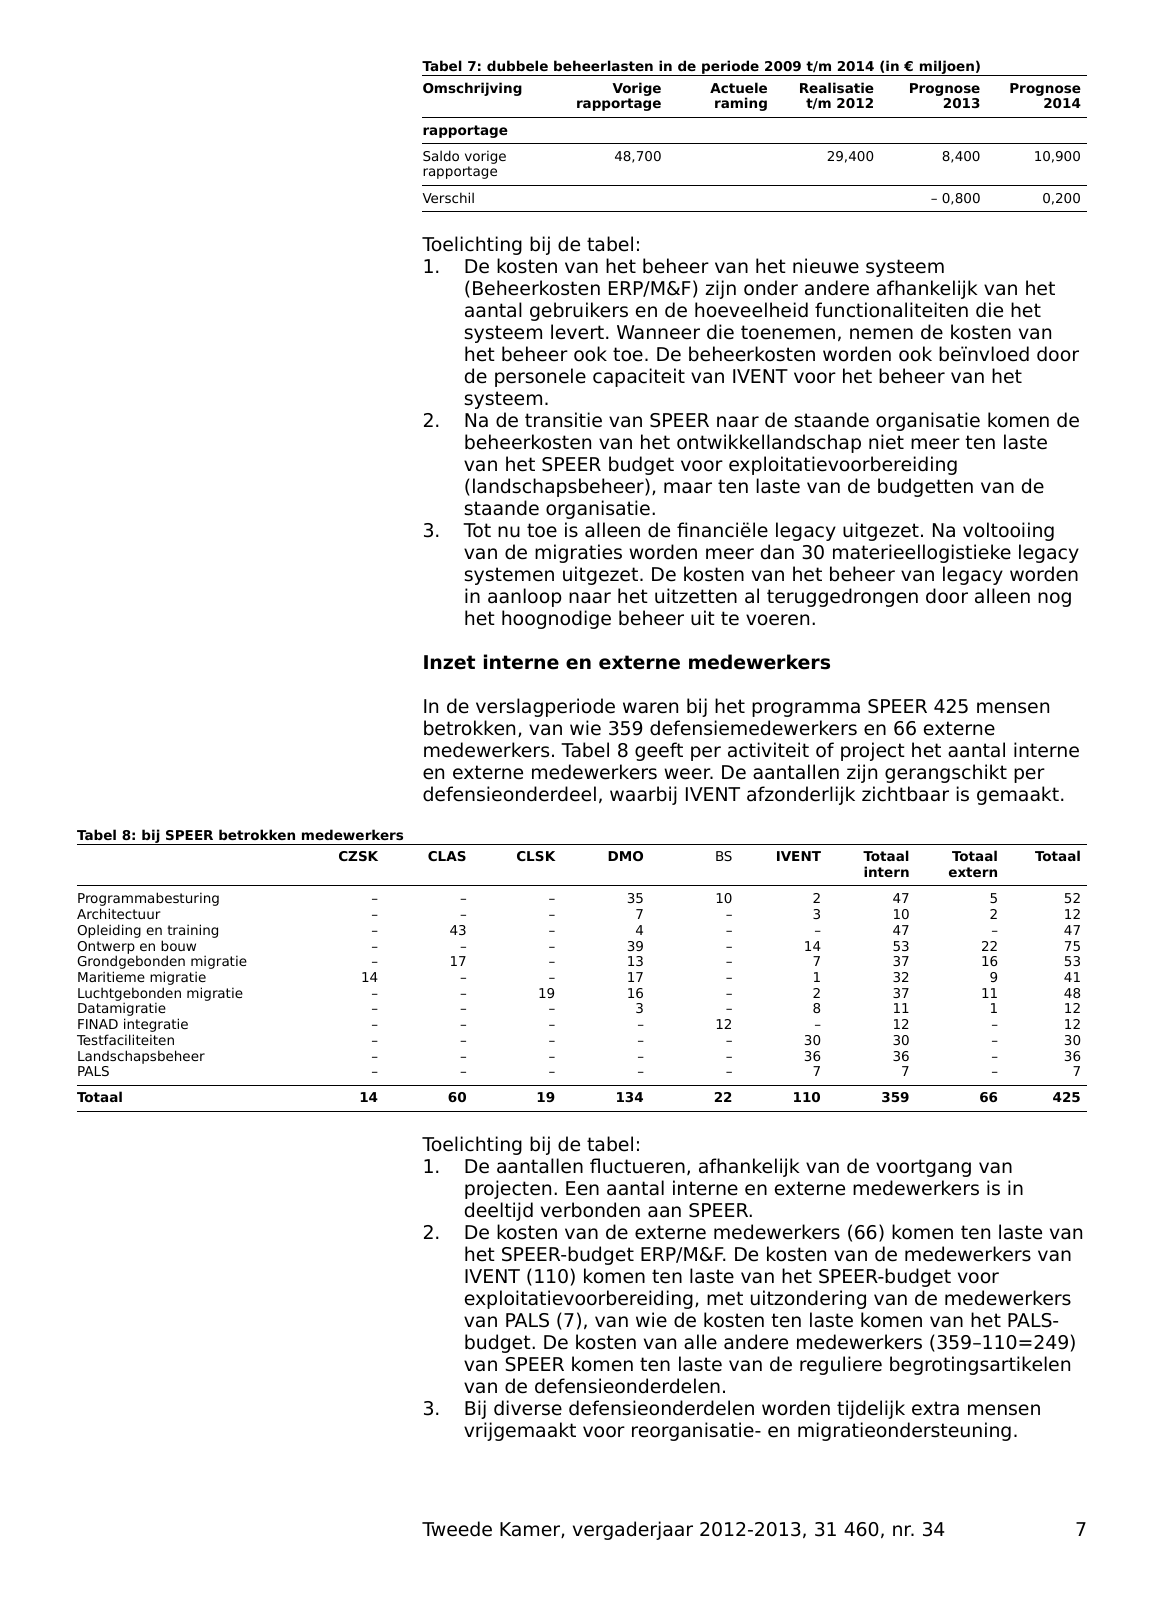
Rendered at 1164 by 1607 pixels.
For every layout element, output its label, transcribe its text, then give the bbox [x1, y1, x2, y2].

table_cell Maritieme migratie [77, 970, 295, 986]
table_cell Datamigratie [77, 1001, 295, 1017]
table_cell Omschrijving [422, 76, 561, 117]
table_cell – [384, 1033, 472, 1048]
table_cell 5 [915, 886, 1004, 907]
table_cell 47 [827, 923, 915, 938]
table_cell Totaal [1004, 845, 1087, 885]
table_cell [880, 118, 986, 143]
table_cell Opleiding en training [77, 923, 295, 938]
table_cell 8,400 [880, 144, 986, 185]
table_cell 36 [1004, 1049, 1087, 1064]
table_cell – [295, 938, 384, 954]
table_cell Grondgebonden migratie [77, 954, 295, 970]
table_cell 10 [650, 886, 738, 907]
text 2. Na de transitie van SPEER naar de staande organisatie komen de beheerkosten van het ontwikkellandschap niet meer ten laste van het SPEER budget voor exploitatievoorbereiding (landschapsbeheer), maar ten laste van de budgetten van de staande organisatie. [422, 410, 1087, 520]
text Toelichting bij de tabel: [422, 234, 1087, 256]
subtitle Inzet interne en externe medewerkers [422, 652, 1087, 674]
table_cell [561, 186, 667, 211]
table_cell 53 [1004, 954, 1087, 970]
table_cell 7 [738, 1064, 827, 1084]
table_cell 17 [561, 970, 649, 986]
table_cell – [384, 1064, 472, 1084]
table_cell CZSK [295, 845, 384, 885]
table_cell Prognose 2014 [986, 76, 1087, 117]
table_cell – [561, 1049, 649, 1064]
table_cell 14 [295, 970, 384, 986]
table_cell – [650, 1001, 738, 1017]
table_cell – [650, 1064, 738, 1084]
table_cell – [473, 938, 561, 954]
text 3. Tot nu toe is alleen de financiële legacy uitgezet. Na voltooiing van de migraties worden meer dan 30 materieellogistieke legacy systemen uitgezet. De kosten van het beheer van legacy worden in aanloop naar het uitzetten al teruggedrongen door alleen nog het hoognodige beheer uit te voeren. [422, 520, 1087, 630]
table_cell 30 [1004, 1033, 1087, 1048]
table_cell 66 [915, 1086, 1004, 1111]
text 1. De kosten van het beheer van het nieuwe systeem (Beheerkosten ERP/M&F) zijn onder andere afhankelijk van het aantal gebruikers en de hoeveelheid functionaliteiten die het systeem levert. Wanneer die toenemen, nemen de kosten van het beheer ook toe. De beheerkosten worden ook beïnvloed door de personele capaciteit van IVENT voor het beheer van het systeem. [422, 256, 1087, 410]
text Toelichting bij de tabel: [422, 1134, 1087, 1156]
table_cell – [473, 1064, 561, 1084]
table_cell – [384, 970, 472, 986]
table_cell 3 [561, 1001, 649, 1017]
table_cell – [384, 1049, 472, 1064]
table_cell 7 [738, 954, 827, 970]
table_cell 47 [1004, 923, 1087, 938]
table_cell – [650, 1049, 738, 1064]
table_cell – [473, 1049, 561, 1064]
table_cell 12 [1004, 1017, 1087, 1033]
table_cell 16 [561, 986, 649, 1001]
table_cell 11 [827, 1001, 915, 1017]
table_header Tabel 7: dubbele beheerlasten in de periode 2009 t/m 2014 (in € miljoen) [422, 59, 1087, 75]
table_cell 35 [561, 886, 649, 907]
table_cell 425 [1004, 1086, 1087, 1111]
table_cell 36 [827, 1049, 915, 1064]
table_cell 14 [295, 1086, 384, 1111]
table_cell Saldo vorige rapportage [422, 144, 561, 185]
table_cell – [650, 970, 738, 986]
table_cell – [295, 986, 384, 1001]
table_cell – [295, 907, 384, 923]
table_cell – [915, 1017, 1004, 1033]
table_cell DMO [561, 845, 649, 885]
table_cell Programmabesturing [77, 886, 295, 907]
table_cell 4 [561, 923, 649, 938]
table_cell – [295, 1001, 384, 1017]
table_cell – [561, 1064, 649, 1084]
table_cell [986, 118, 1087, 143]
table_cell – [650, 986, 738, 1001]
table_cell Architectuur [77, 907, 295, 923]
table_cell – [473, 886, 561, 907]
table_cell Vorige rapportage [561, 76, 667, 117]
table_cell 29,400 [774, 144, 880, 185]
text 1. De aantallen fluctueren, afhankelijk van de voortgang van projecten. Een aantal interne en externe medewerkers is in deeltijd verbonden aan SPEER. [422, 1156, 1087, 1222]
table_cell IVENT [738, 845, 827, 885]
table_cell 53 [827, 938, 915, 954]
table_cell rapportage [422, 118, 561, 143]
table_cell – [561, 1033, 649, 1048]
table_cell 134 [561, 1086, 649, 1111]
table_cell 48,700 [561, 144, 667, 185]
table_cell – [295, 886, 384, 907]
table_cell 7 [561, 907, 649, 923]
table_cell CLSK [473, 845, 561, 885]
table_cell – [473, 907, 561, 923]
table_cell 30 [827, 1033, 915, 1048]
table_cell – [915, 1049, 1004, 1064]
table_cell – [473, 1001, 561, 1017]
table_cell – [295, 1064, 384, 1084]
table_cell 47 [827, 886, 915, 907]
table_header Tabel 8: bij SPEER betrokken medewerkers [77, 828, 1087, 843]
text 2. De kosten van de externe medewerkers (66) komen ten laste van het SPEER-budget ERP/M&F. De kosten van de medewerkers van IVENT (110) komen ten laste van het SPEER-budget voor exploitatievoorbereiding, met uitzondering van de medewerkers van PALS (7), van wie de kosten ten laste komen van het PALS-budget. De kosten van alle andere medewerkers (359–110=249) van SPEER komen ten laste van de reguliere begrotingsartikelen van de defensieonderdelen. [422, 1222, 1087, 1398]
table_cell Ontwerp en bouw [77, 938, 295, 954]
table_cell 10,900 [986, 144, 1087, 185]
table_cell 1 [738, 970, 827, 986]
table_cell Luchtgebonden migratie [77, 986, 295, 1001]
table_cell 12 [1004, 1001, 1087, 1017]
table_cell – [295, 1033, 384, 1048]
table_cell – [295, 1049, 384, 1064]
table_cell 1 [915, 1001, 1004, 1017]
table_cell – [473, 954, 561, 970]
table_cell 7 [827, 1064, 915, 1084]
table_cell – [915, 923, 1004, 938]
table_cell 12 [650, 1017, 738, 1033]
table_cell – [295, 954, 384, 970]
table_cell 17 [384, 954, 472, 970]
table_cell 60 [384, 1086, 472, 1111]
table_cell – [384, 986, 472, 1001]
table_cell [774, 186, 880, 211]
text 3. Bij diverse defensieonderdelen worden tijdelijk extra mensen vrijgemaakt voor reorganisatie- en migratieondersteuning. [422, 1398, 1087, 1442]
table_cell 22 [915, 938, 1004, 954]
table_cell – [473, 1033, 561, 1048]
table_cell – [738, 923, 827, 938]
table_cell 2 [915, 907, 1004, 923]
table_cell 10 [827, 907, 915, 923]
table_cell [774, 118, 880, 143]
table_cell CLAS [384, 845, 472, 885]
table_cell 39 [561, 938, 649, 954]
table_cell Totaal extern [915, 845, 1004, 885]
table_cell – [384, 886, 472, 907]
table_cell Prognose 2013 [880, 76, 986, 117]
table_cell 8 [738, 1001, 827, 1017]
table_cell [667, 186, 774, 211]
table_cell 19 [473, 1086, 561, 1111]
table_cell FINAD integratie [77, 1017, 295, 1033]
table_cell 12 [1004, 907, 1087, 923]
table_cell Totaal intern [827, 845, 915, 885]
table_cell – [473, 970, 561, 986]
table_cell Landschapsbeheer [77, 1049, 295, 1064]
table_cell 19 [473, 986, 561, 1001]
table_cell – [650, 938, 738, 954]
table_cell – [384, 1017, 472, 1033]
table_cell – [295, 1017, 384, 1033]
table_cell 0,200 [986, 186, 1087, 211]
text In de verslagperiode waren bij het programma SPEER 425 mensen betrokken, van wie 359 defensiemedewerkers en 66 externe medewerkers. Tabel 8 geeft per activiteit of project het aantal interne en externe medewerkers weer. De aantallen zijn gerangschikt per defensieonderdeel, waarbij IVENT afzonderlijk zichtbaar is gemaakt. [422, 696, 1087, 806]
table_cell 3 [738, 907, 827, 923]
table_cell Testfaciliteiten [77, 1033, 295, 1048]
table_cell Totaal [77, 1086, 295, 1111]
table_cell Realisatie t/m 2012 [774, 76, 880, 117]
table_cell – [650, 923, 738, 938]
table_cell 22 [650, 1086, 738, 1111]
table_cell 359 [827, 1086, 915, 1111]
table_cell 30 [738, 1033, 827, 1048]
table_cell – [473, 1017, 561, 1033]
table_cell 41 [1004, 970, 1087, 986]
table_cell 37 [827, 986, 915, 1001]
table_cell 75 [1004, 938, 1087, 954]
table_cell – [650, 1033, 738, 1048]
table_cell 11 [915, 986, 1004, 1001]
table_cell 9 [915, 970, 1004, 986]
table_cell BS [650, 845, 738, 885]
table_cell – [473, 923, 561, 938]
table_cell – [650, 907, 738, 923]
table_cell 2 [738, 886, 827, 907]
table_cell – [384, 938, 472, 954]
table_cell – [384, 1001, 472, 1017]
table_cell – [384, 907, 472, 923]
table_cell – [915, 1033, 1004, 1048]
table_cell – [915, 1064, 1004, 1084]
table_cell 52 [1004, 886, 1087, 907]
table_cell – [295, 923, 384, 938]
table_cell Verschil [422, 186, 561, 211]
table_cell Actuele raming [667, 76, 774, 117]
table_cell 110 [738, 1086, 827, 1111]
table_cell 37 [827, 954, 915, 970]
table_cell 43 [384, 923, 472, 938]
table_cell 14 [738, 938, 827, 954]
table_cell 12 [827, 1017, 915, 1033]
table_cell [667, 118, 774, 143]
table_cell [561, 118, 667, 143]
table_cell 2 [738, 986, 827, 1001]
table_cell 7 [1004, 1064, 1087, 1084]
table_cell PALS [77, 1064, 295, 1084]
table_cell 48 [1004, 986, 1087, 1001]
table_cell [667, 144, 774, 185]
table_cell – [561, 1017, 649, 1033]
table_cell 36 [738, 1049, 827, 1064]
table_cell – [738, 1017, 827, 1033]
table_cell – 0,800 [880, 186, 986, 211]
table_cell 16 [915, 954, 1004, 970]
table_cell 32 [827, 970, 915, 986]
table_cell – [650, 954, 738, 970]
table_cell 13 [561, 954, 649, 970]
table_cell [77, 845, 295, 885]
